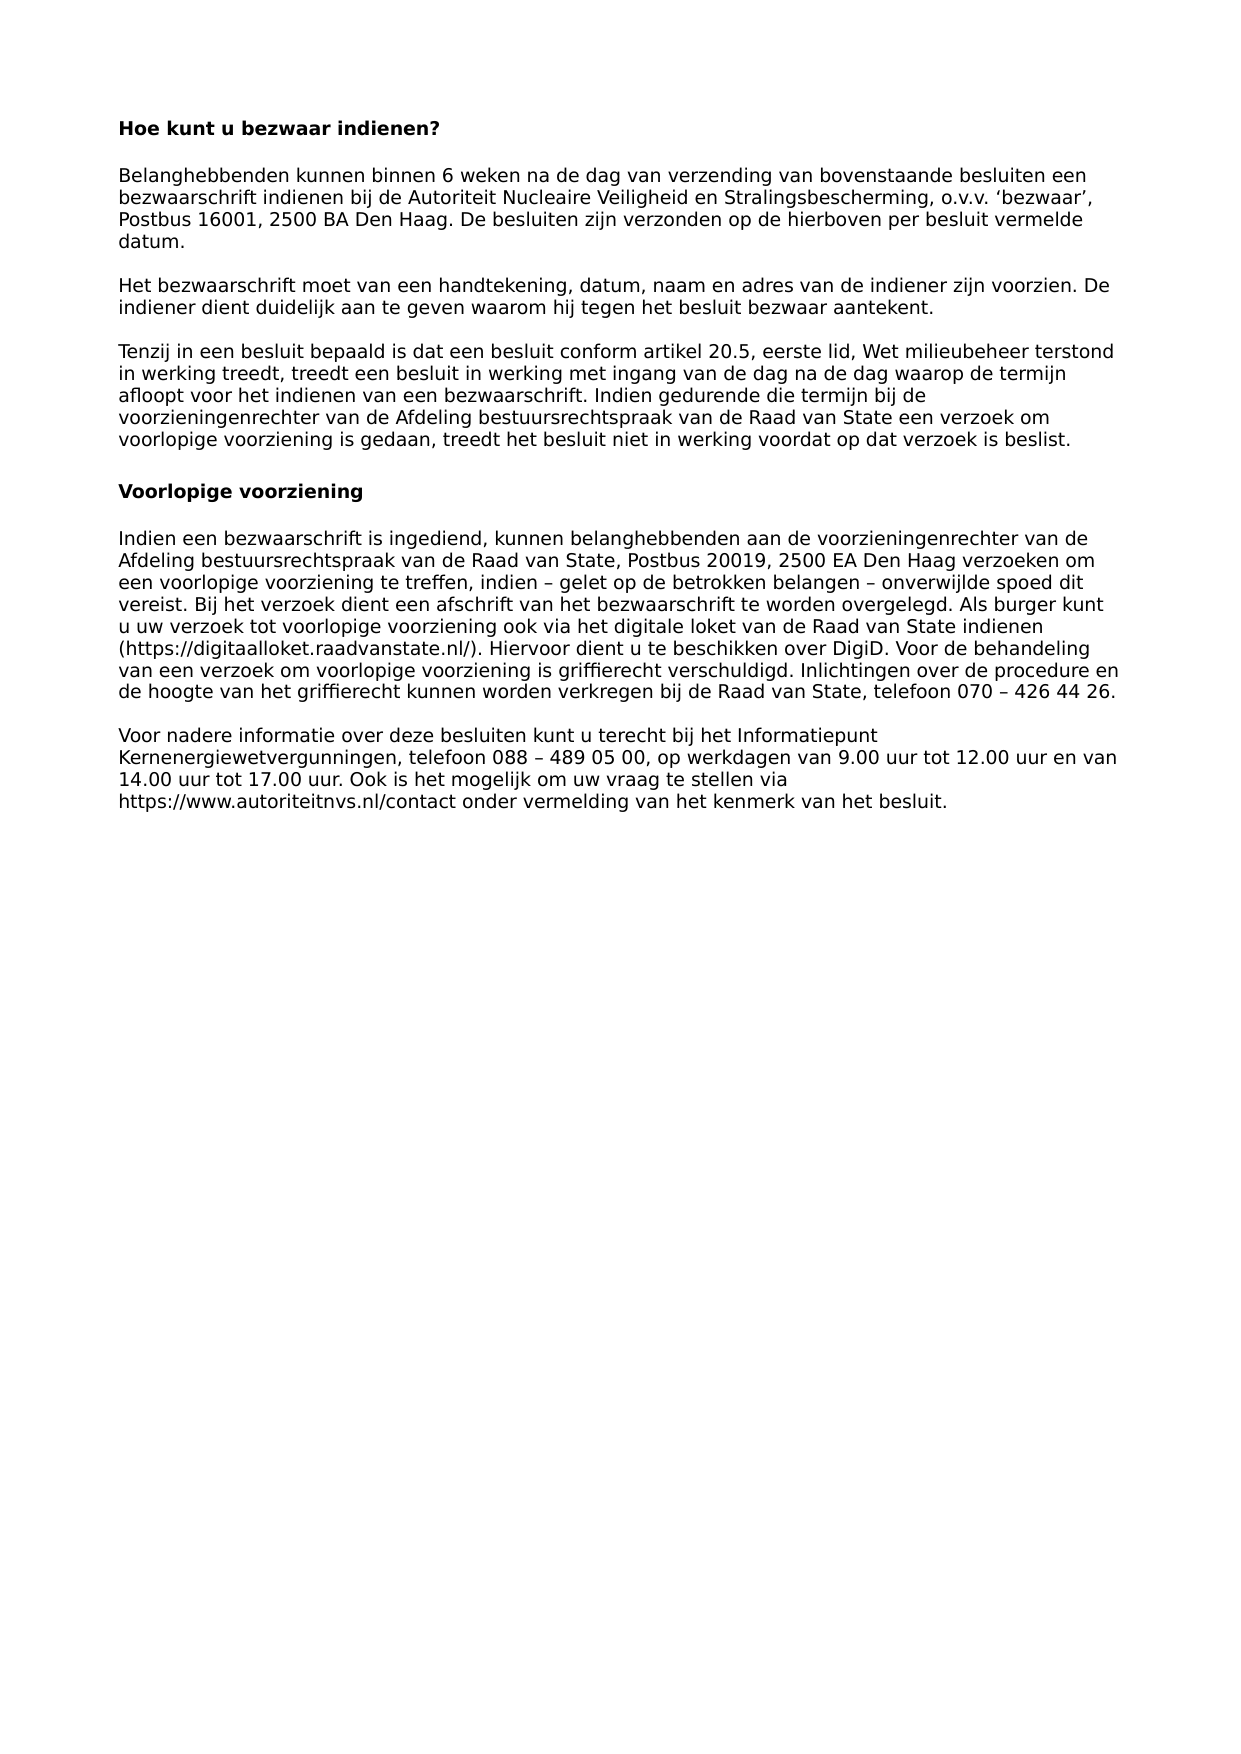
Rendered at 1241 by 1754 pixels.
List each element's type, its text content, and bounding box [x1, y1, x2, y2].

subtitle Voorlopige voorziening [118, 481, 1122, 503]
subtitle Hoe kunt u bezwaar indienen? [118, 118, 1122, 140]
text Tenzij in een besluit bepaald is dat een besluit conform artikel 20.5, eerste lid, Wet milieubeheer terstond in werking treedt, treedt een besluit in werking met ingang van de dag na de dag waarop de termijn afloopt voor het indienen van een bezwaarschrift. Indien gedurende die termijn bij de voorzieningenrechter van de Afdeling bestuursrechtspraak van de Raad van State een verzoek om voorlopige voorziening is gedaan, treedt het besluit niet in werking voordat op dat verzoek is beslist. [118, 341, 1122, 451]
text Het bezwaarschrift moet van een handtekening, datum, naam en adres van de indiener zijn voorzien. De indiener dient duidelijk aan te geven waarom hij tegen het besluit bezwaar aantekent. [118, 275, 1122, 319]
text Voor nadere informatie over deze besluiten kunt u terecht bij het Informatiepunt Kernenergiewetvergunningen, telefoon 088 – 489 05 00, op werkdagen van 9.00 uur tot 12.00 uur en van 14.00 uur tot 17.00 uur. Ook is het mogelijk om uw vraag te stellen via https://www.autoriteitnvs.nl/contact onder vermelding van het kenmerk van het besluit. [118, 725, 1122, 813]
text Indien een bezwaarschrift is ingediend, kunnen belanghebbenden aan de voorzieningenrechter van de Afdeling bestuursrechtspraak van de Raad van State, Postbus 20019, 2500 EA Den Haag verzoeken om een voorlopige voorziening te treffen, indien – gelet op de betrokken belangen – onverwijlde spoed dit vereist. Bij het verzoek dient een afschrift van het bezwaarschrift te worden overgelegd. Als burger kunt u uw verzoek tot voorlopige voorziening ook via het digitale loket van de Raad van State indienen (https://digitaalloket.raadvanstate.nl/). Hiervoor dient u te beschikken over DigiD. Voor de behandeling van een verzoek om voorlopige voorziening is griffierecht verschuldigd. Inlichtingen over de procedure en de hoogte van het griffierecht kunnen worden verkregen bij de Raad van State, telefoon 070 – 426 44 26. [118, 528, 1122, 703]
text Belanghebbenden kunnen binnen 6 weken na de dag van verzending van bovenstaande besluiten een bezwaarschrift indienen bij de Autoriteit Nucleaire Veiligheid en Stralingsbescherming, o.v.v. ‘bezwaar’, Postbus 16001, 2500 BA Den Haag. De besluiten zijn verzonden op de hierboven per besluit vermelde datum. [118, 165, 1122, 253]
